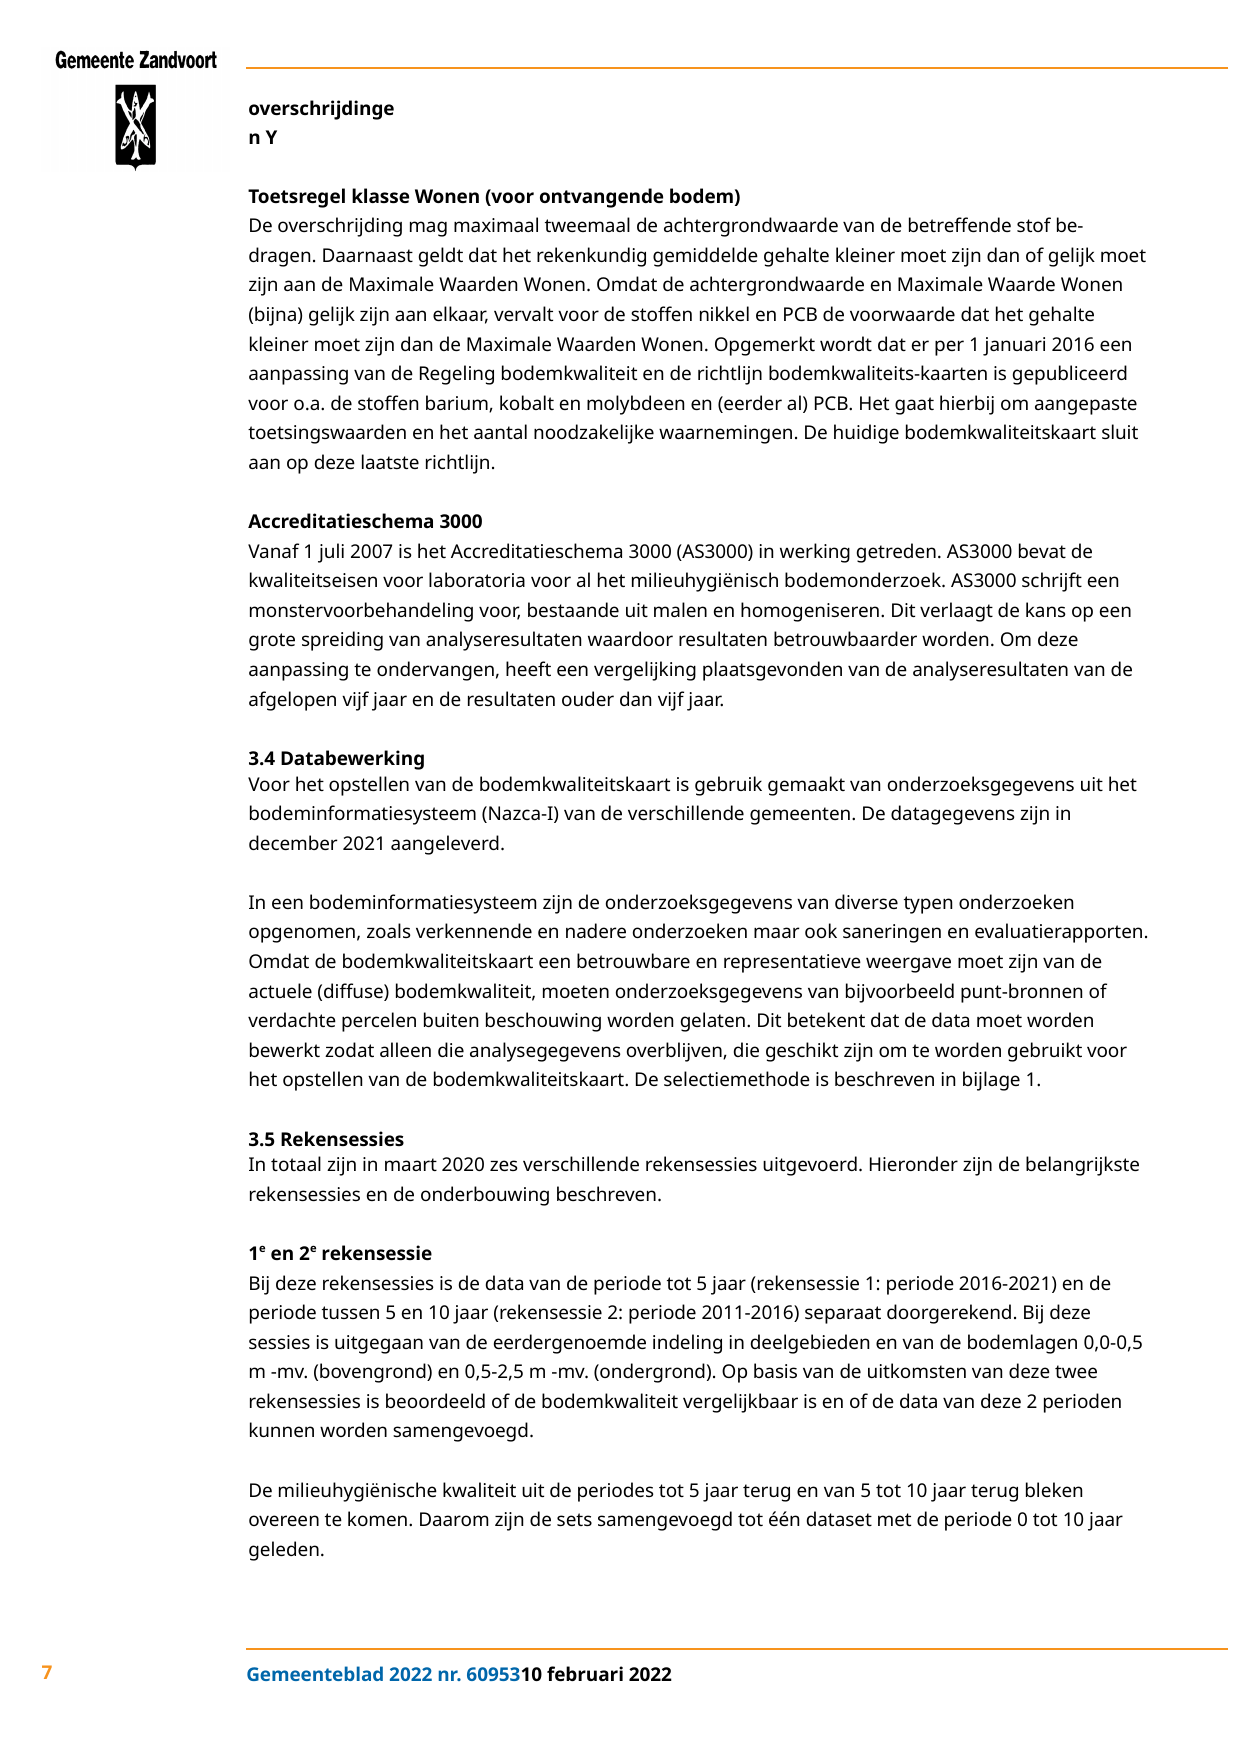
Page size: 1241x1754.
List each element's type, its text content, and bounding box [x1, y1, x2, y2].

text De overschrijding mag maximaal tweemaal de achtergrondwaarde van de betreffende stof be-dragen. Daarnaast geldt dat het rekenkundig gemiddelde gehalte kleiner moet zijn dan of gelijk moet zijn aan de Maximale Waarden Wonen. Omdat de achtergrondwaarde en Maximale Waarde Wonen (bijna) gelijk zijn aan elkaar, vervalt voor de stoffen nikkel en PCB de voorwaarde dat het gehalte kleiner moet zijn dan de Maximale Waarden Wonen. Opgemerkt wordt dat er per 1 januari 2016 een aanpassing van de Regeling bodemkwaliteit en de richtlijn bodemkwaliteits-kaarten is gepubliceerd voor o.a. de stoffen barium, kobalt en molybdeen en (eerder al) PCB. Het gaat hierbij om aangepaste toetsingswaarden en het aantal noodzakelijke waarnemingen. De huidige bodemkwaliteitskaart sluit aan op deze laatste richtlijn. [248, 212, 1152, 475]
text De milieuhygiënische kwaliteit uit de periodes tot 5 jaar terug en van 5 tot 10 jaar terug bleken overeen te komen. Daarom zijn de sets samengevoegd tot één dataset met de periode 0 tot 10 jaar geleden. [248, 1477, 1152, 1562]
picture [41, 47, 231, 172]
text In een bodeminformatiesysteem zijn de onderzoeksgegevens van diverse typen onderzoeken opgenomen, zoals verkennende en nadere onderzoeken maar ook saneringen en evaluatierapporten. Omdat de bodemkwaliteitskaart een betrouwbare en representatieve weergave moet zijn van de actuele (diffuse) bodemkwaliteit, moeten onderzoeksgegevens van bijvoorbeeld punt-bronnen of verdachte percelen buiten beschouwing worden gelaten. Dit betekent dat de data moet worden bewerkt zodat alleen die analysegegevens overblijven, die geschikt zijn om te worden gebruikt voor het opstellen van de bodemkwaliteitskaart. De selectiemethode is beschreven in bijlage 1. [248, 889, 1152, 1092]
text 1e en 2e rekensessie [248, 1240, 1152, 1266]
text Accreditatieschema 3000 [248, 508, 1152, 534]
text In totaal zijn in maart 2020 zes verschillende rekensessies uitgevoerd. Hieronder zijn de belangrijkste rekensessies en de onderbouwing beschreven. [248, 1151, 1152, 1207]
text Voor het opstellen van de bodemkwaliteitskaart is gebruik gemaakt van onderzoeksgegevens uit het bodeminformatiesysteem (Nazca-I) van de verschillende gemeenten. De datagegevens zijn in december 2021 aangeleverd. [248, 771, 1152, 856]
text Bij deze rekensessies is de data van de periode tot 5 jaar (rekensessie 1: periode 2016-2021) en de periode tussen 5 en 10 jaar (rekensessie 2: periode 2011-2016) separaat doorgerekend. Bij deze sessies is uitgegaan van de eerdergenoemde indeling in deelgebieden en van de bodemlagen 0,0-0,5 m -mv. (bovengrond) en 0,5-2,5 m -mv. (ondergrond). Op basis van de uitkomsten van deze twee rekensessies is beoordeeld of de bodemkwaliteit vergelijkbaar is en of de data van deze 2 perioden kunnen worden samengevoegd. [248, 1270, 1152, 1443]
text 3.5 Rekensessies [248, 1126, 1152, 1151]
table_cell [850, 95, 1001, 150]
text 3.4 Databewerking [248, 745, 1152, 771]
table_cell [700, 95, 850, 150]
table_cell [549, 95, 700, 150]
text Vanaf 1 juli 2007 is het Accreditatieschema 3000 (AS3000) in werking getreden. AS3000 bevat de kwaliteitseisen voor laboratoria voor al het milieuhygiënisch bodemonderzoek. AS3000 schrijft een monstervoorbehandeling voor, bestaande uit malen en homogeniseren. Dit verlaagt de kans op een grote spreiding van analyseresultaten waardoor resultaten betrouwbaarder worden. Om deze aanpassing te ondervangen, heeft een vergelijking plaatsgevonden van de analyseresultaten van de afgelopen vijf jaar en de resultaten ouder dan vijf jaar. [248, 538, 1152, 712]
table_cell [399, 95, 549, 150]
table_cell overschrijdingen Y [248, 95, 398, 150]
text Toetsregel klasse Wonen (voor ontvangende bodem) [248, 183, 1152, 209]
table_cell [1001, 95, 1152, 150]
